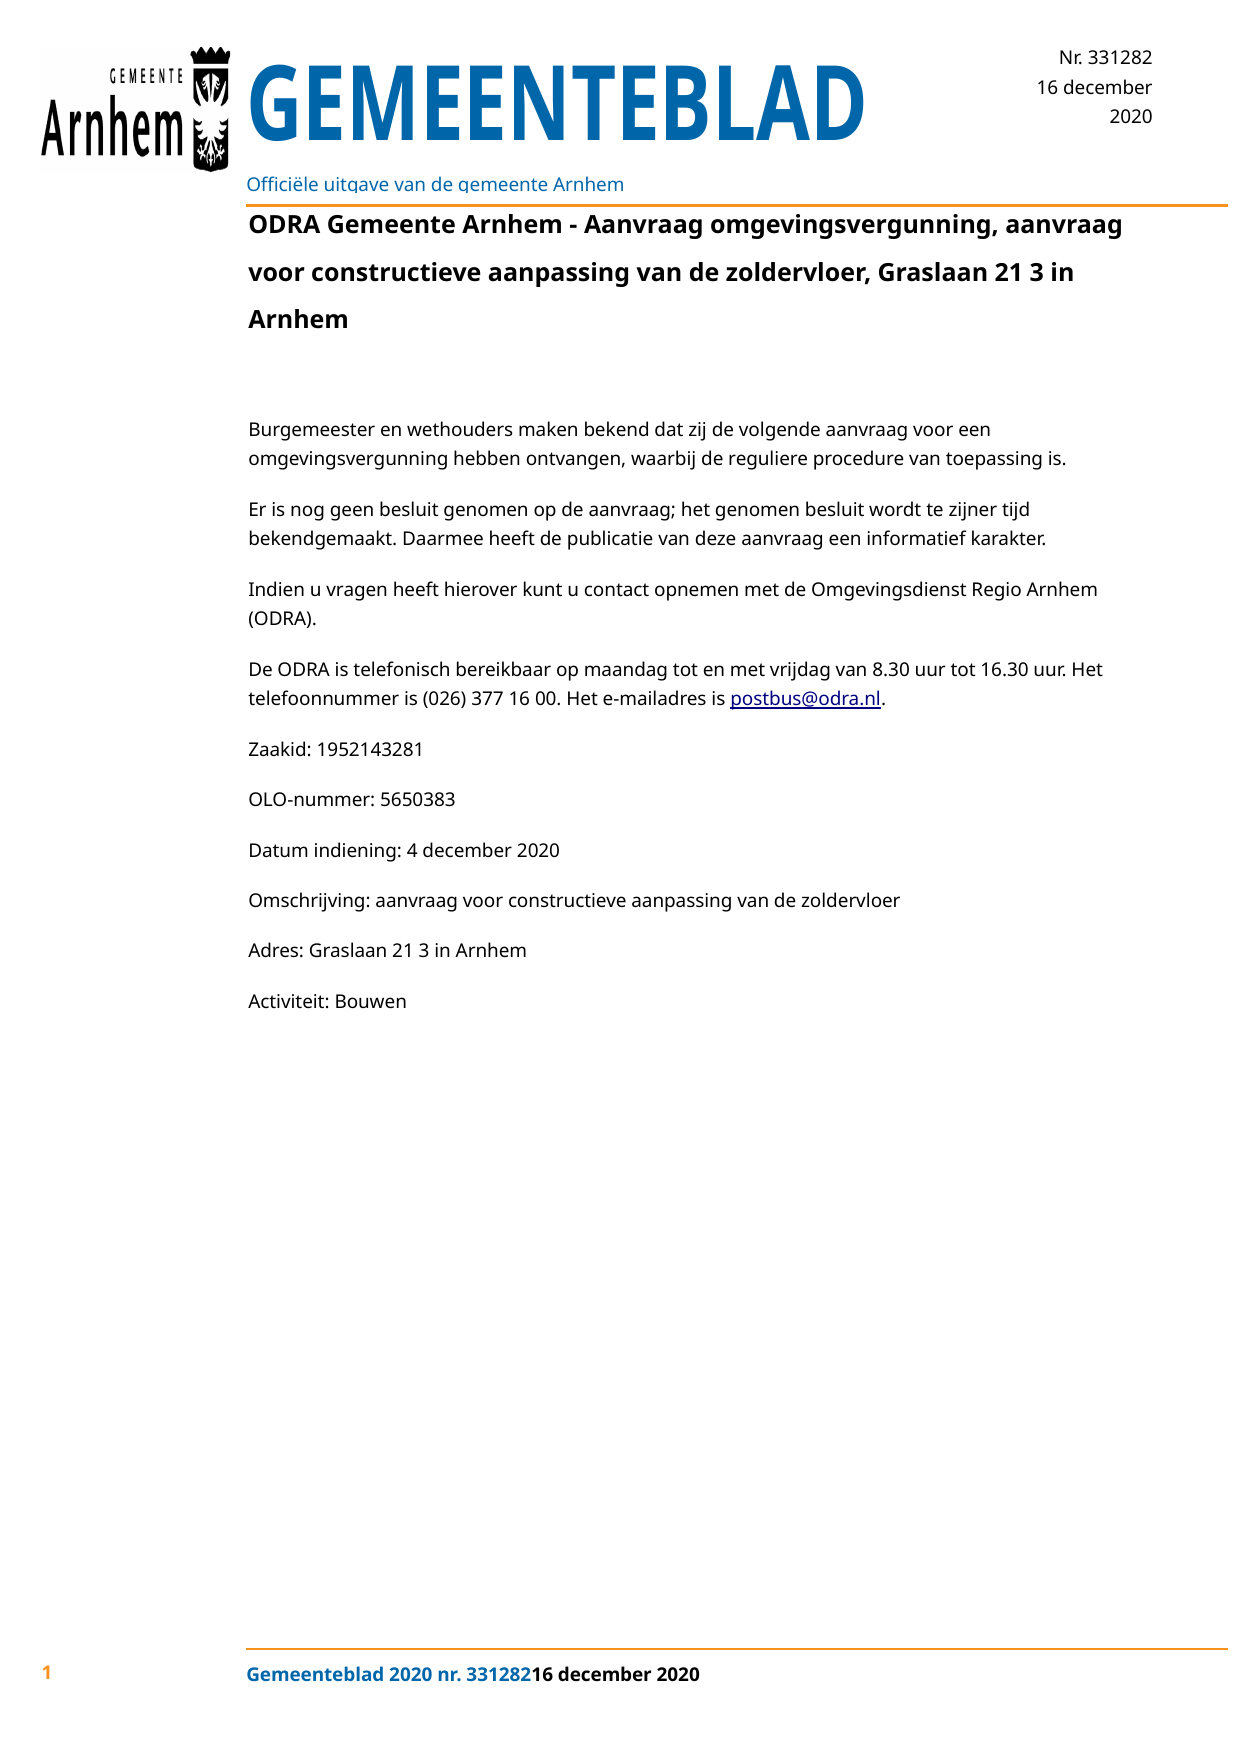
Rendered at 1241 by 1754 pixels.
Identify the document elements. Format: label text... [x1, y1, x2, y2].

text De ODRA is telefonisch bereikbaar op maandag tot en met vrijdag van 8.30 uur tot 16.30 uur. Het telefoonnummer is (026) 377 16 00. Het e-mailadres is postbus@odra.nl. [248, 656, 1152, 711]
text Activiteit: Bouwen [248, 988, 1152, 1014]
picture [41, 47, 231, 172]
text Zaakid: 1952143281 [248, 736, 1152, 762]
text Adres: Graslaan 21 3 in Arnhem [248, 938, 1152, 963]
text Omschrijving: aanvraag voor constructieve aanpassing van de zoldervloer [248, 887, 1152, 913]
text ODRA Gemeente Arnhem - Aanvraag omgevingsvergunning, aanvraag voor constructieve aanpassing van de zoldervloer, Graslaan 21 3 in Arnhem [248, 207, 1152, 336]
text OLO-nummer: 5650383 [248, 786, 1152, 812]
text Er is nog geen besluit genomen op de aanvraag; het genomen besluit wordt te zijner tijd bekendgemaakt. Daarmee heeft de publicatie van deze aanvraag een informatief karakter. [248, 496, 1152, 551]
text Datum indiening: 4 december 2020 [248, 837, 1152, 862]
text Burgemeester en wethouders maken bekend dat zij de volgende aanvraag voor een omgevingsvergunning hebben ontvangen, waarbij de reguliere procedure van toepassing is. [248, 416, 1152, 471]
text Indien u vragen heeft hierover kunt u contact opnemen met de Omgevingsdienst Regio Arnhem (ODRA). [248, 576, 1152, 631]
